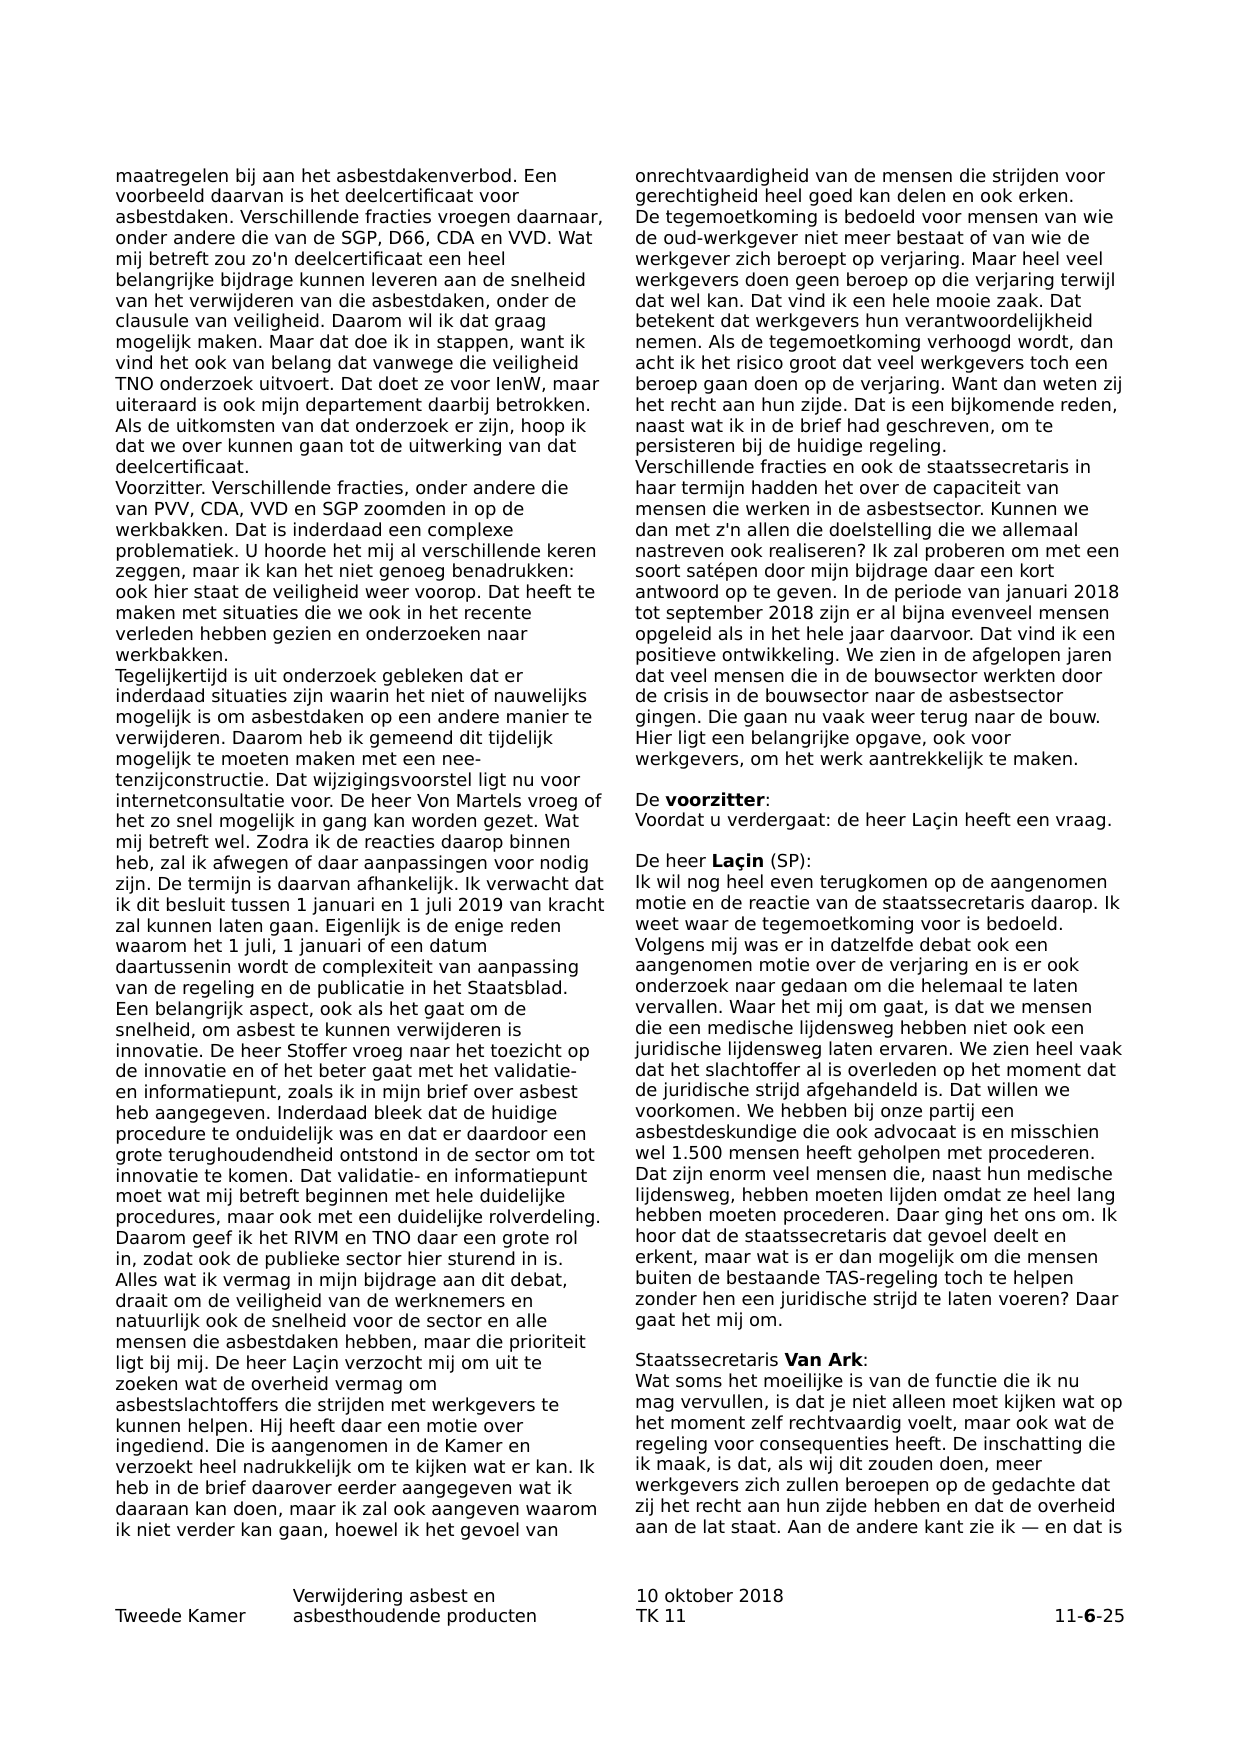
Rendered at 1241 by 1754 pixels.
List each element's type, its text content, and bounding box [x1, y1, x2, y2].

text Wat soms het moeilijke is van de functie die ik nu mag vervullen, is dat je niet alleen moet kijken wat op het moment zelf rechtvaardig voelt, maar ook wat de regeling voor consequenties heeft. De inschatting die ik maak, is dat, als wij dit zouden doen, meer werkgevers zich zullen beroepen op de gedachte dat zij het recht aan hun zijde hebben en dat de overheid aan de lat staat. Aan de andere kant zie ik — en dat is [635, 1371, 1125, 1537]
text maatregelen bij aan het asbestdakenverbod. Een voorbeeld daarvan is het deelcertificaat voor asbestdaken. Verschillende fracties vroegen daarnaar, onder andere die van de SGP, D66, CDA en VVD. Wat mij betreft zou zo'n deelcertificaat een heel belangrijke bijdrage kunnen leveren aan de snelheid van het verwijderen van die asbestdaken, onder de clausule van veiligheid. Daarom wil ik dat graag mogelijk maken. Maar dat doe ik in stappen, want ik vind het ook van belang dat vanwege die veiligheid TNO onderzoek uitvoert. Dat doet ze voor IenW, maar uiteraard is ook mijn departement daarbij betrokken. Als de uitkomsten van dat onderzoek er zijn, hoop ik dat we over kunnen gaan tot de uitwerking van dat deelcertificaat. [115, 165, 605, 478]
text De heer Laçin (SP): [635, 851, 1125, 872]
text De voorzitter: [635, 789, 1125, 810]
text onrechtvaardigheid van de mensen die strijden voor gerechtigheid heel goed kan delen en ook erken. [635, 165, 1125, 207]
text Alles wat ik vermag in mijn bijdrage aan dit debat, draait om de veiligheid van de werknemers en natuurlijk ook de snelheid voor de sector en alle mensen die asbestdaken hebben, maar die prioriteit ligt bij mij. De heer Laçin verzocht mij om uit te zoeken wat de overheid vermag om asbestslachtoffers die strijden met werkgevers te kunnen helpen. Hij heeft daar een motie over ingediend. Die is aangenomen in de Kamer en verzoekt heel nadrukkelijk om te kijken wat er kan. Ik heb in de brief daarover eerder aangegeven wat ik daaraan kan doen, maar ik zal ook aangeven waarom ik niet verder kan gaan, hoewel ik het gevoel van [115, 1269, 605, 1540]
text Een belangrijk aspect, ook als het gaat om de snelheid, om asbest te kunnen verwijderen is innovatie. De heer Stoffer vroeg naar het toezicht op de innovatie en of het beter gaat met het validatie- en informatiepunt, zoals ik in mijn brief over asbest heb aangegeven. Inderdaad bleek dat de huidige procedure te onduidelijk was en dat er daardoor een grote terughoudendheid ontstond in de sector om tot innovatie te komen. Dat validatie- en informatiepunt moet wat mij betreft beginnen met hele duidelijke procedures, maar ook met een duidelijke rolverdeling. Daarom geef ik het RIVM en TNO daar een grote rol in, zodat ook de publieke sector hier sturend in is. [115, 999, 605, 1269]
text Verschillende fracties en ook de staatssecretaris in haar termijn hadden het over de capaciteit van mensen die werken in de asbestsector. Kunnen we dan met z'n allen die doelstelling die we allemaal nastreven ook realiseren? Ik zal proberen om met een soort satépen door mijn bijdrage daar een kort antwoord op te geven. In de periode van januari 2018 tot september 2018 zijn er al bijna evenveel mensen opgeleid als in het hele jaar daarvoor. Dat vind ik een positieve ontwikkeling. We zien in de afgelopen jaren dat veel mensen die in de bouwsector werkten door de crisis in de bouwsector naar de asbestsector gingen. Die gaan nu vaak weer terug naar de bouw. Hier ligt een belangrijke opgave, ook voor werkgevers, om het werk aantrekkelijk te maken. [635, 457, 1125, 769]
text Voordat u verdergaat: de heer Laçin heeft een vraag. [635, 810, 1125, 831]
text Tegelijkertijd is uit onderzoek gebleken dat er inderdaad situaties zijn waarin het niet of nauwelijks mogelijk is om asbestdaken op een andere manier te verwijderen. Daarom heb ik gemeend dit tijdelijk mogelijk te moeten maken met een nee-tenzijconstructie. Dat wijzigingsvoorstel ligt nu voor internetconsultatie voor. De heer Von Martels vroeg of het zo snel mogelijk in gang kan worden gezet. Wat mij betreft wel. Zodra ik de reacties daarop binnen heb, zal ik afwegen of daar aanpassingen voor nodig zijn. De termijn is daarvan afhankelijk. Ik verwacht dat ik dit besluit tussen 1 januari en 1 juli 2019 van kracht zal kunnen laten gaan. Eigenlijk is de enige reden waarom het 1 juli, 1 januari of een datum daartussenin wordt de complexiteit van aanpassing van de regeling en de publicatie in het Staatsblad. [115, 665, 605, 999]
text De tegemoetkoming is bedoeld voor mensen van wie de oud-werkgever niet meer bestaat of van wie de werkgever zich beroept op verjaring. Maar heel veel werkgevers doen geen beroep op die verjaring terwijl dat wel kan. Dat vind ik een hele mooie zaak. Dat betekent dat werkgevers hun verantwoordelijkheid nemen. Als de tegemoetkoming verhoogd wordt, dan acht ik het risico groot dat veel werkgevers toch een beroep gaan doen op de verjaring. Want dan weten zij het recht aan hun zijde. Dat is een bijkomende reden, naast wat ik in de brief had geschreven, om te persisteren bij de huidige regeling. [635, 207, 1125, 457]
text Voorzitter. Verschillende fracties, onder andere die van PVV, CDA, VVD en SGP zoomden in op de werkbakken. Dat is inderdaad een complexe problematiek. U hoorde het mij al verschillende keren zeggen, maar ik kan het niet genoeg benadrukken: ook hier staat de veiligheid weer voorop. Dat heeft te maken met situaties die we ook in het recente verleden hebben gezien en onderzoeken naar werkbakken. [115, 478, 605, 665]
text Staatssecretaris Van Ark: [635, 1350, 1125, 1371]
text Ik wil nog heel even terugkomen op de aangenomen motie en de reactie van de staatssecretaris daarop. Ik weet waar de tegemoetkoming voor is bedoeld. Volgens mij was er in datzelfde debat ook een aangenomen motie over de verjaring en is er ook onderzoek naar gedaan om die helemaal te laten vervallen. Waar het mij om gaat, is dat we mensen die een medische lijdensweg hebben niet ook een juridische lijdensweg laten ervaren. We zien heel vaak dat het slachtoffer al is overleden op het moment dat de juridische strijd afgehandeld is. Dat willen we voorkomen. We hebben bij onze partij een asbestdeskundige die ook advocaat is en misschien wel 1.500 mensen heeft geholpen met procederen. Dat zijn enorm veel mensen die, naast hun medische lijdensweg, hebben moeten lijden omdat ze heel lang hebben moeten procederen. Daar ging het ons om. Ik hoor dat de staatssecretaris dat gevoel deelt en erkent, maar wat is er dan mogelijk om die mensen buiten de bestaande TAS-regeling toch te helpen zonder hen een juridische strijd te laten voeren? Daar gaat het mij om. [635, 872, 1125, 1330]
